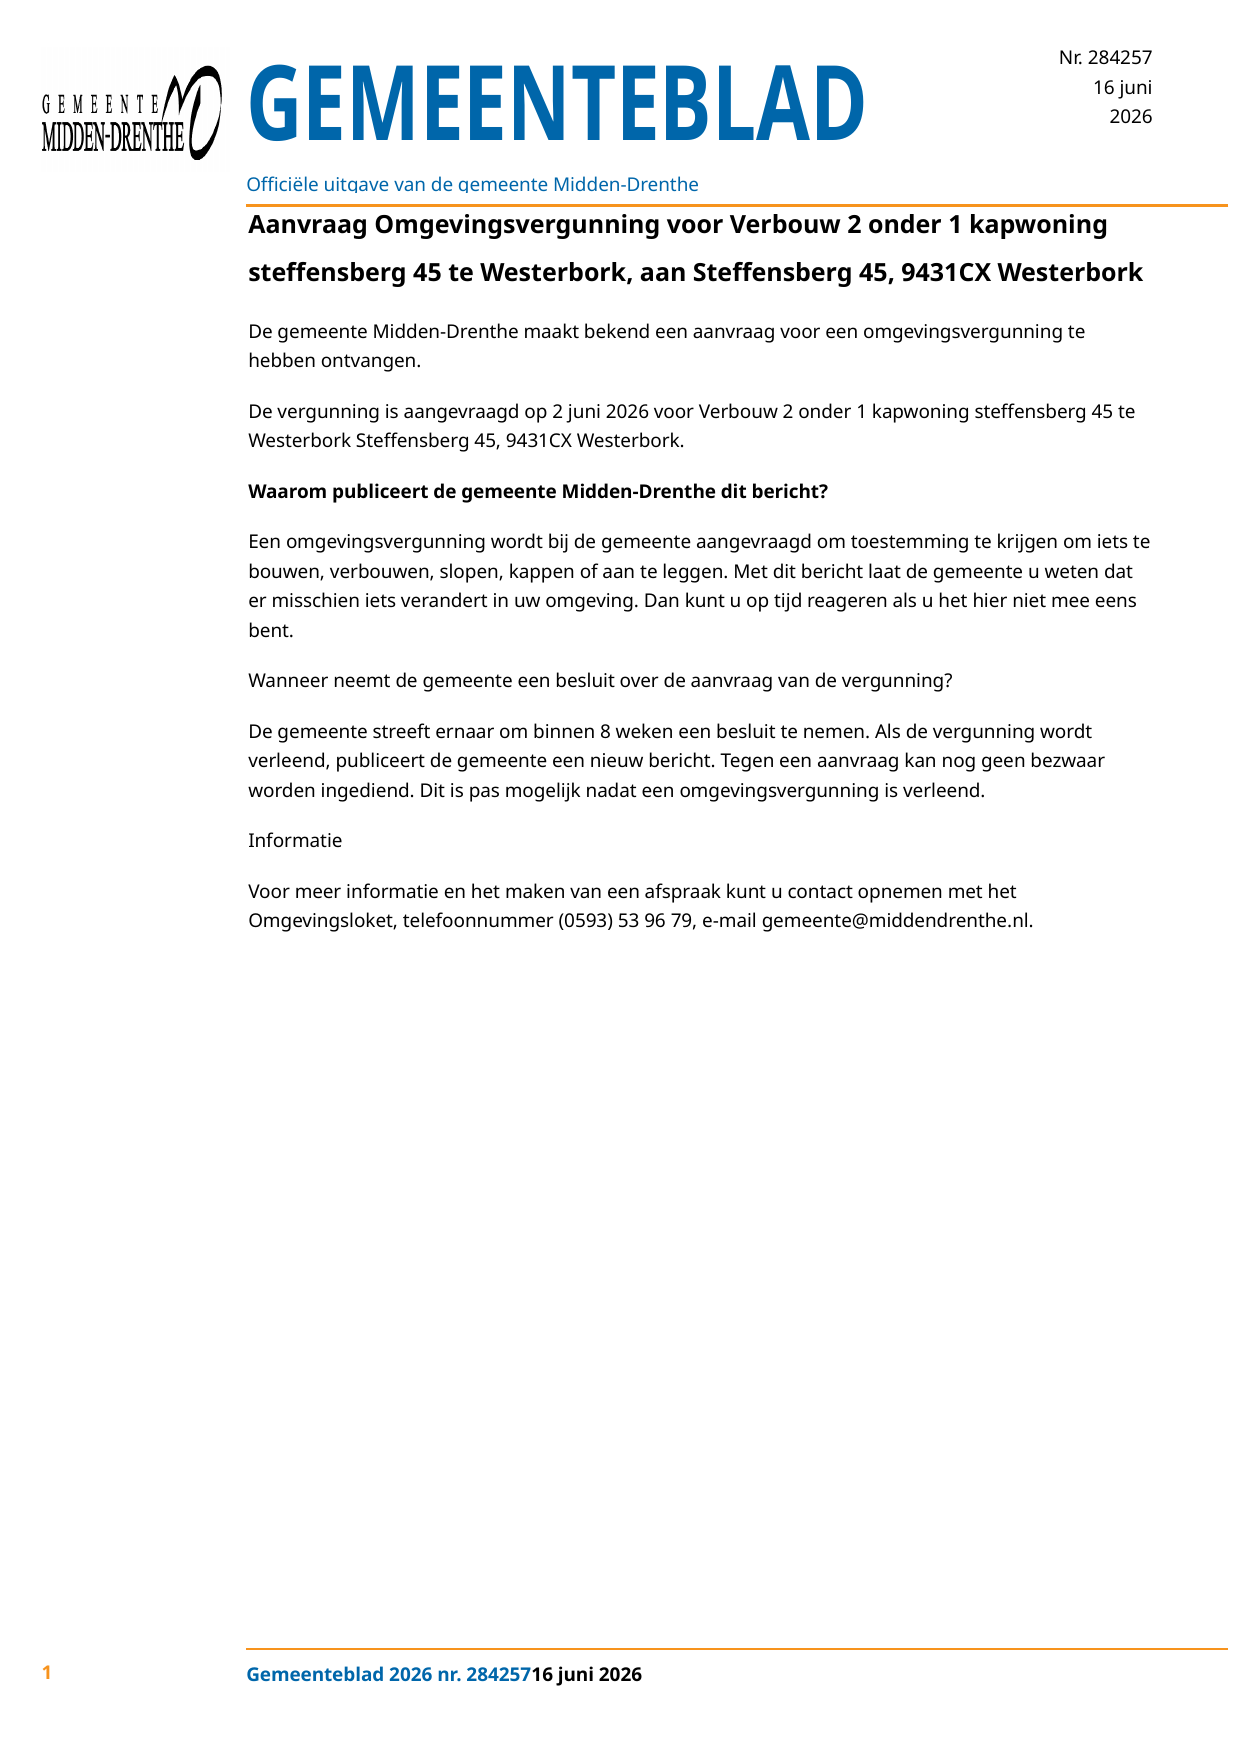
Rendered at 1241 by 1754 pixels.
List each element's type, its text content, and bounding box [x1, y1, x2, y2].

text De vergunning is aangevraagd op 2 juni 2026 voor Verbouw 2 onder 1 kapwoning steffensberg 45 te Westerbork Steffensberg 45, 9431CX Westerbork. [248, 398, 1152, 453]
text Waarom publiceert de gemeente Midden-Drenthe dit bericht? [248, 478, 1152, 504]
picture [41, 47, 231, 172]
text De gemeente streeft ernaar om binnen 8 weken een besluit te nemen. Als de vergunning wordt verleend, publiceert de gemeente een nieuw bericht. Tegen een aanvraag kan nog geen bezwaar worden ingediend. Dit is pas mogelijk nadat een omgevingsvergunning is verleend. [248, 718, 1152, 803]
text De gemeente Midden-Drenthe maakt bekend een aanvraag voor een omgevingsvergunning te hebben ontvangen. [248, 318, 1152, 373]
text Wanneer neemt de gemeente een besluit over de aanvraag van de vergunning? [248, 667, 1152, 693]
text Een omgevingsvergunning wordt bij de gemeente aangevraagd om toestemming te krijgen om iets te bouwen, verbouwen, slopen, kappen of aan te leggen. Met dit bericht laat de gemeente u weten dat er misschien iets verandert in uw omgeving. Dan kunt u op tijd reageren als u het hier niet mee eens bent. [248, 528, 1152, 643]
text Voor meer informatie en het maken van een afspraak kunt u contact opnemen met het Omgevingsloket, telefoonnummer (0593) 53 96 79, e-mail gemeente@middendrenthe.nl. [248, 878, 1152, 933]
text Informatie [248, 827, 1152, 853]
text Aanvraag Omgevingsvergunning voor Verbouw 2 onder 1 kapwoning steffensberg 45 te Westerbork, aan Steffensberg 45, 9431CX Westerbork [248, 207, 1152, 288]
